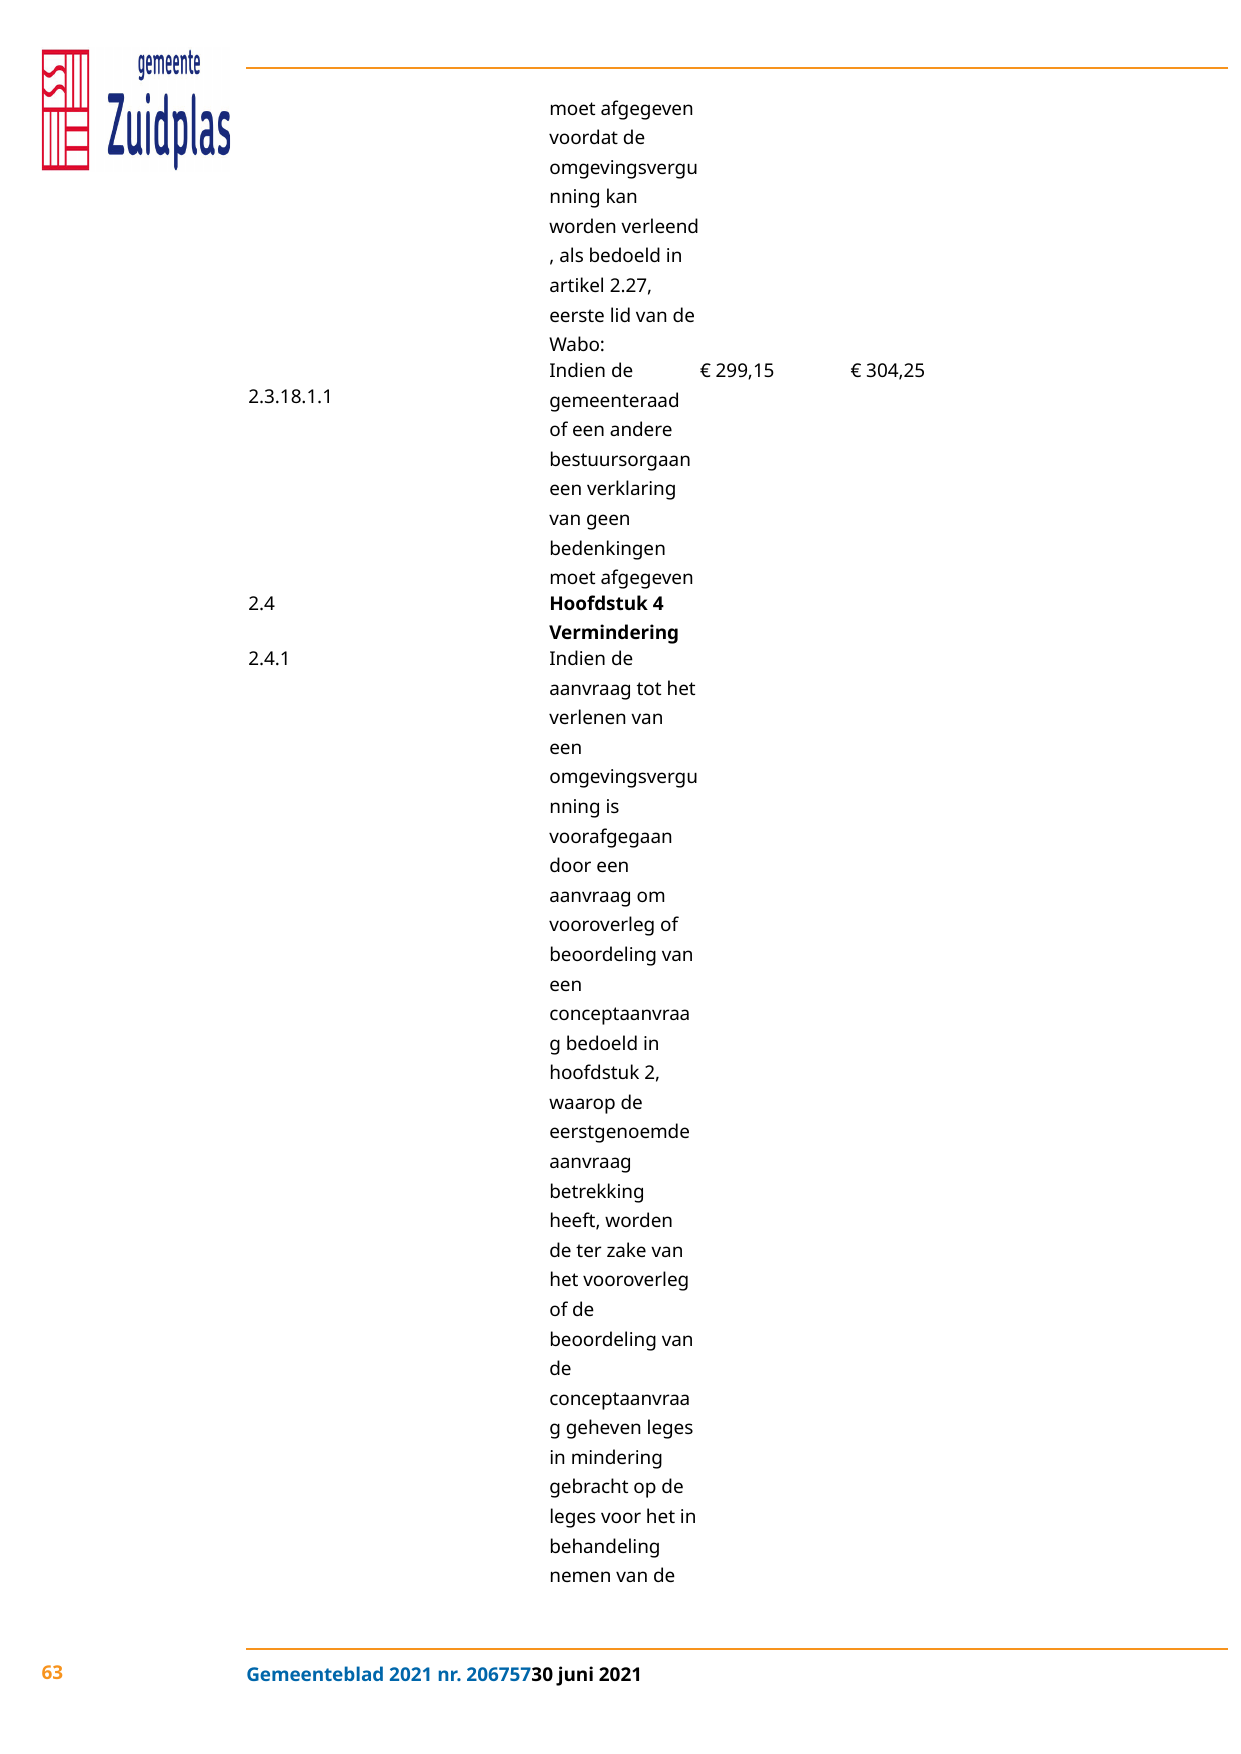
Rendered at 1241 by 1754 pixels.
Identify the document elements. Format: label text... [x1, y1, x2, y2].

table_cell 2.3.18.1.1 [248, 383, 549, 590]
table_cell [850, 95, 1001, 357]
table_cell € 299,15 [700, 357, 850, 590]
table_cell [700, 95, 850, 357]
table_cell [248, 95, 549, 357]
table_cell € 304,25 [850, 357, 1001, 590]
table_cell [700, 645, 850, 1588]
table_cell [700, 590, 850, 645]
table_cell [248, 357, 549, 383]
table_cell 2.4.1 [248, 645, 549, 1588]
table_cell Indien de gemeenteraad of een andere bestuursorgaan een verklaring van geen bedenkingen moet afgegeven [549, 357, 700, 590]
table_cell [850, 590, 1001, 645]
table_cell 2.4 [248, 590, 549, 645]
picture [41, 47, 231, 172]
table_cell [850, 645, 1001, 1588]
table_cell Indien de aanvraag tot het verlenen van een omgevingsvergunning is voorafgegaan door een aanvraag om vooroverleg of beoordeling van een conceptaanvraag bedoeld in hoofdstuk 2, waarop de eerstgenoemde aanvraag betrekking heeft, worden de ter zake van het vooroverleg of de beoordeling van de conceptaanvraag geheven leges in mindering gebracht op de leges voor het in behandeling nemen van de [549, 645, 700, 1588]
table_cell moet afgegeven voordat de omgevingsvergunning kan worden verleend , als bedoeld in artikel 2.27, eerste lid van de Wabo: [549, 95, 700, 357]
table_cell Hoofdstuk 4 Vermindering [549, 590, 700, 645]
